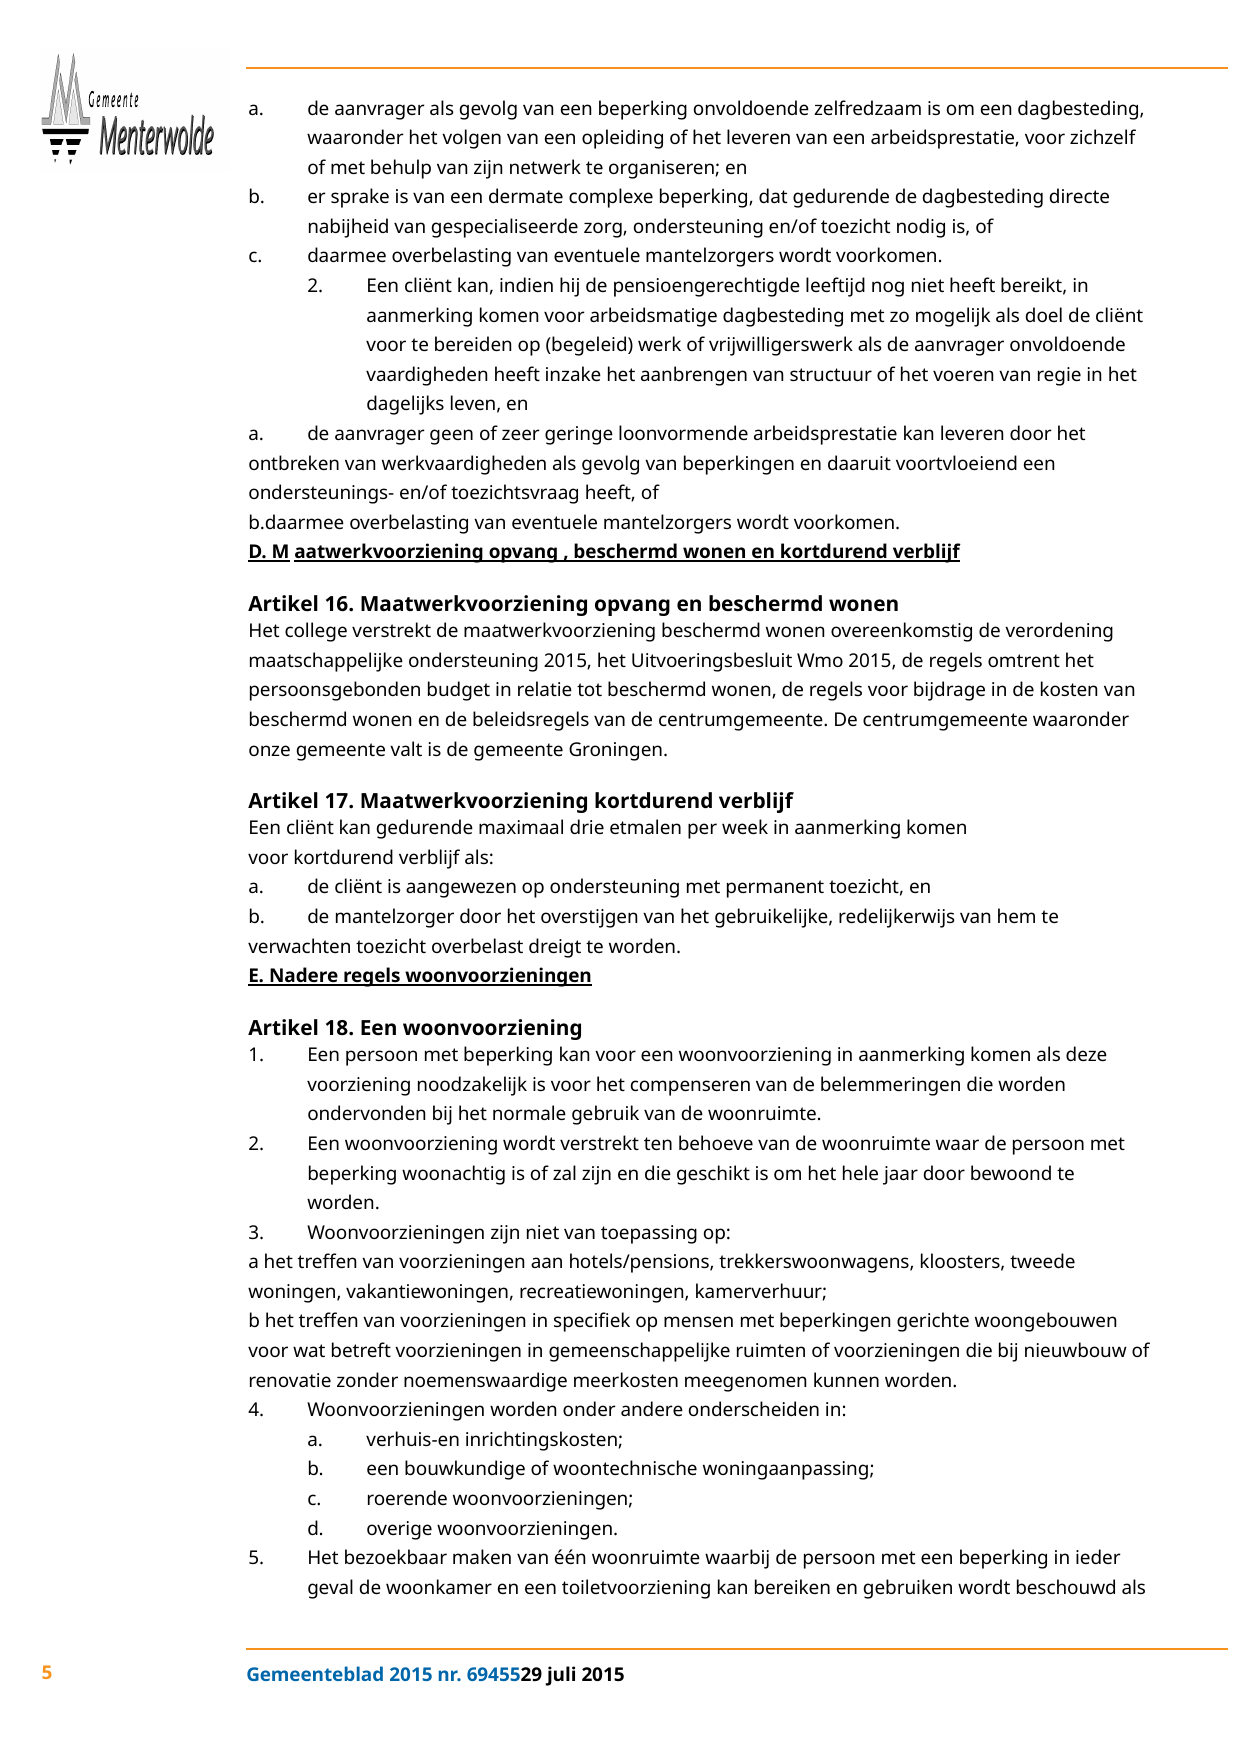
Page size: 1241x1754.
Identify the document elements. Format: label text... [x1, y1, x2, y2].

list Een persoon met beperking kan voor een woonvoorziening in aanmerking komen als deze voorziening noodzakelijk is voor het compenseren van de belemmeringen die worden ondervonden bij het normale gebruik van de woonruimte. [248, 1041, 1152, 1126]
text ontbreken van werkvaardigheden als gevolg van beperkingen en daaruit voortvloeiend een [248, 450, 1152, 476]
text Artikel 17. Maatwerkvoorziening kortdurend verblijf [248, 786, 1152, 814]
text Het college verstrekt de maatwerkvoorziening beschermd wonen overeenkomstig de verordening maatschappelijke ondersteuning 2015, het Uitvoeringsbesluit Wmo 2015, de regels omtrent het persoonsgebonden budget in relatie tot beschermd wonen, de regels voor bijdrage in de kosten van beschermd wonen en de beleidsregels van de centrumgemeente. De centrumgemeente waaronder onze gemeente valt is de gemeente Groningen. [248, 617, 1152, 761]
list Woonvoorzieningen worden onder andere onderscheiden in: [248, 1396, 1152, 1422]
text Een cliënt kan gedurende maximaal drie etmalen per week in aanmerking komen [248, 814, 1152, 840]
list de cliënt is aangewezen op ondersteuning met permanent toezicht, en [248, 874, 1152, 899]
list verhuis-en inrichtingskosten; [307, 1426, 1152, 1452]
text verwachten toezicht overbelast dreigt te worden. [248, 933, 1152, 959]
picture [41, 47, 231, 172]
list een bouwkundige of woontechnische woningaanpassing; [307, 1456, 1152, 1481]
text E. Nadere regels woonvoorzieningen [248, 962, 1152, 988]
text D. M aatwerkvoorziening opvang , beschermd wonen en kortdurend verblijf [248, 538, 1152, 564]
list Woonvoorzieningen zijn niet van toepassing op: [248, 1219, 1152, 1244]
text Artikel 18. Een woonvoorziening [248, 1013, 1152, 1041]
list Het bezoekbaar maken van één woonruimte waarbij de persoon met een beperking in ieder geval de woonkamer en een toiletvoorziening kan bereiken en gebruiken wordt beschouwd als [248, 1544, 1152, 1599]
text Artikel 16. Maatwerkvoorziening opvang en beschermd wonen [248, 589, 1152, 617]
text ondersteunings- en/of toezichtsvraag heeft, of [248, 479, 1152, 505]
text b.daarmee overbelasting van eventuele mantelzorgers wordt voorkomen. [248, 509, 1152, 535]
list er sprake is van een dermate complexe beperking, dat gedurende de dagbesteding directe nabijheid van gespecialiseerde zorg, ondersteuning en/of toezicht nodig is, of [248, 183, 1152, 239]
list de mantelzorger door het overstijgen van het gebruikelijke, redelijkerwijs van hem te [248, 903, 1152, 929]
text a het treffen van voorzieningen aan hotels/pensions, trekkerswoonwagens, kloosters, tweede woningen, vakantiewoningen, recreatiewoningen, kamerverhuur; [248, 1248, 1152, 1304]
list roerende woonvoorzieningen; [307, 1485, 1152, 1511]
list daarmee overbelasting van eventuele mantelzorgers wordt voorkomen. [248, 243, 1152, 268]
list Een woonvoorziening wordt verstrekt ten behoeve van de woonruimte waar de persoon met beperking woonachtig is of zal zijn en die geschikt is om het hele jaar door bewoond te worden. [248, 1130, 1152, 1215]
text voor kortdurend verblijf als: [248, 844, 1152, 870]
list overige woonvoorzieningen. [307, 1515, 1152, 1540]
text b het treffen van voorzieningen in specifiek op mensen met beperkingen gerichte woongebouwen voor wat betreft voorzieningen in gemeenschappelijke ruimten of voorzieningen die bij nieuwbouw of renovatie zonder noemenswaardige meerkosten meegenomen kunnen worden. [248, 1308, 1152, 1392]
list de aanvrager als gevolg van een beperking onvoldoende zelfredzaam is om een dagbesteding, waaronder het volgen van een opleiding of het leveren van een arbeidsprestatie, voor zichzelf of met behulp van zijn netwerk te organiseren; en [248, 95, 1152, 180]
list Een cliënt kan, indien hij de pensioengerechtigde leeftijd nog niet heeft bereikt, in aanmerking komen voor arbeidsmatige dagbesteding met zo mogelijk als doel de cliënt voor te bereiden op (begeleid) werk of vrijwilligerswerk als de aanvrager onvoldoende vaardigheden heeft inzake het aanbrengen van structuur of het voeren van regie in het dagelijks leven, en [307, 272, 1152, 416]
list de aanvrager geen of zeer geringe loonvormende arbeidsprestatie kan leveren door het [248, 420, 1152, 446]
